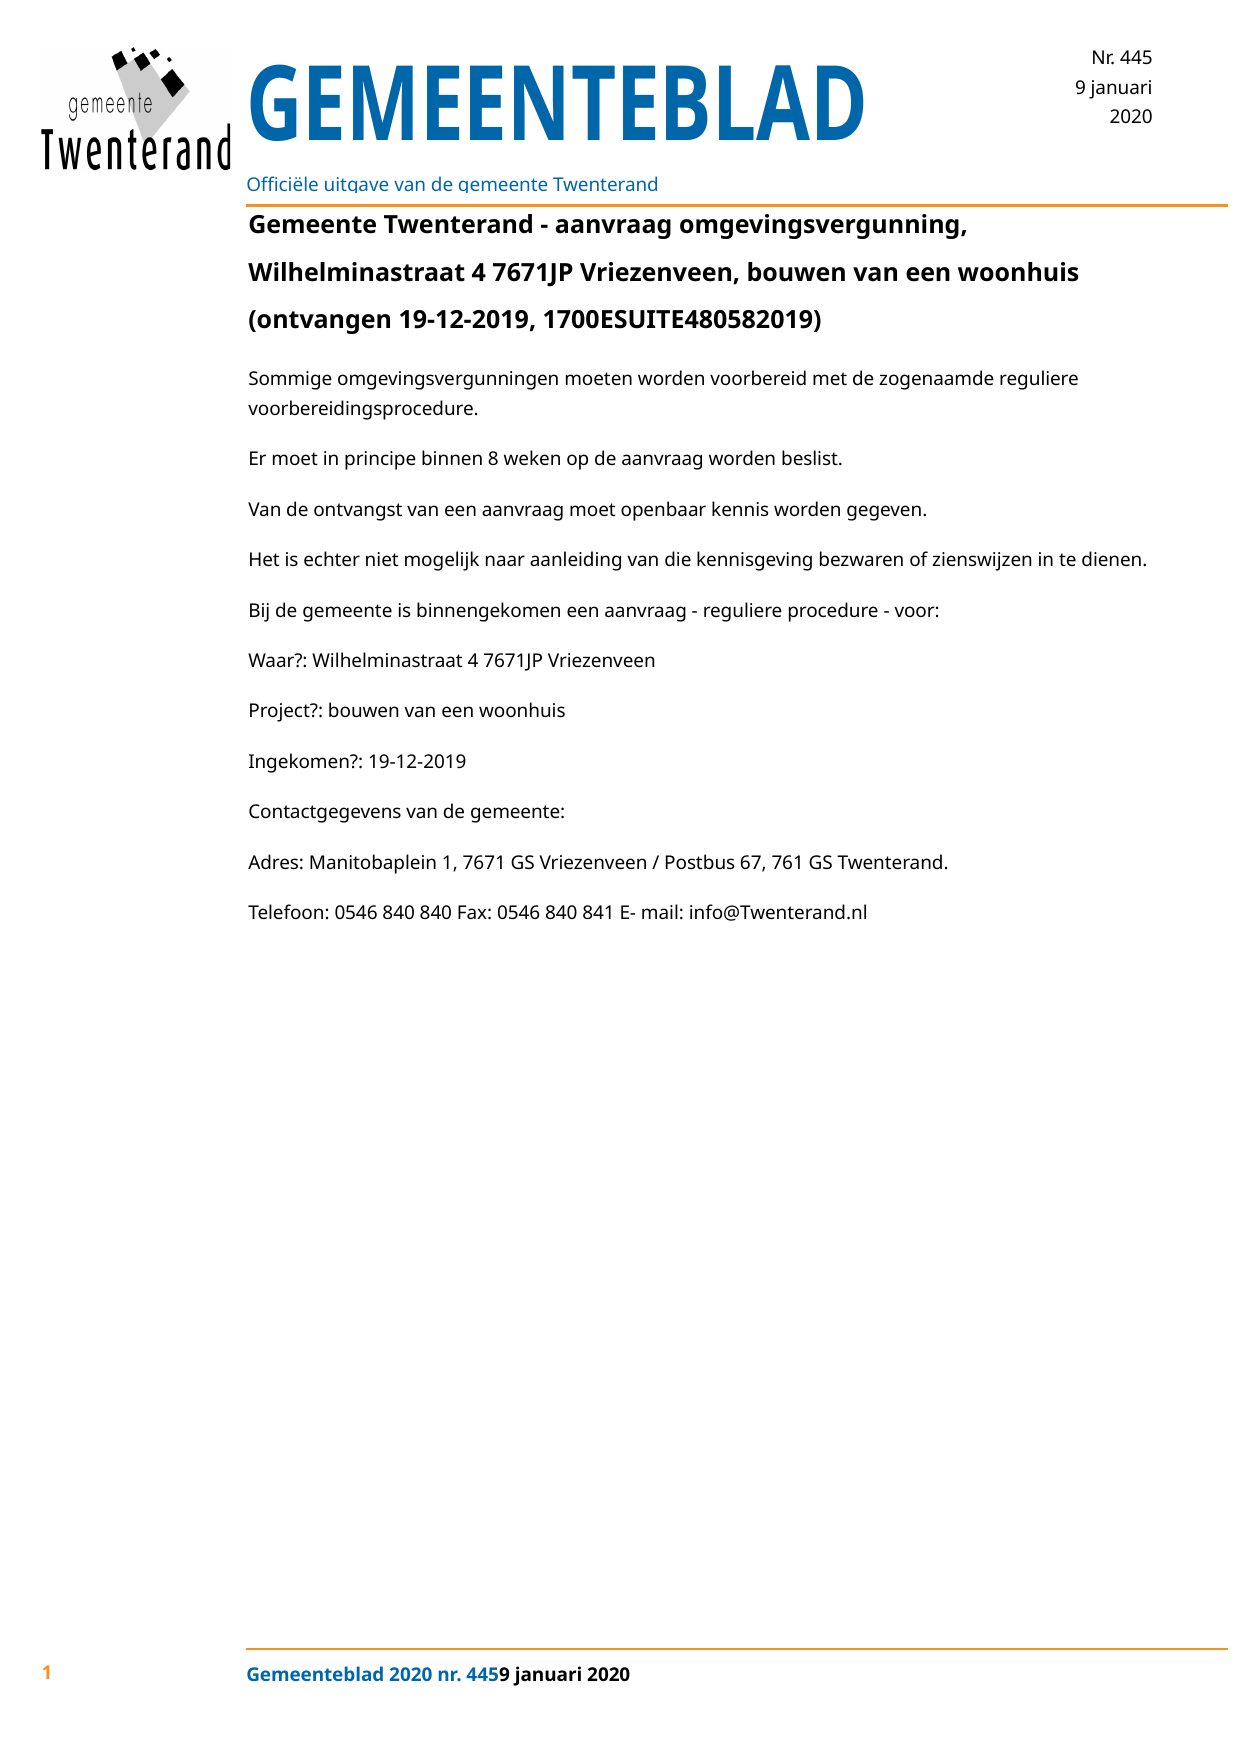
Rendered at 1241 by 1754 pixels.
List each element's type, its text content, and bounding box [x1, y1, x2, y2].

text Van de ontvangst van een aanvraag moet openbaar kennis worden gegeven. [248, 496, 1152, 522]
text Er moet in principe binnen 8 weken op de aanvraag worden beslist. [248, 446, 1152, 471]
text Waar?: Wilhelminastraat 4 7671JP Vriezenveen [248, 647, 1152, 673]
text Sommige omgevingsvergunningen moeten worden voorbereid met de zogenaamde reguliere voorbereidingsprocedure. [248, 366, 1152, 421]
text Bij de gemeente is binnengekomen een aanvraag - reguliere procedure - voor: [248, 597, 1152, 622]
text Telefoon: 0546 840 840 Fax: 0546 840 841 E- mail: info@Twenterand.nl [248, 899, 1152, 925]
text Adres: Manitobaplein 1, 7671 GS Vriezenveen / Postbus 67, 761 GS Twenterand. [248, 849, 1152, 874]
text Contactgegevens van de gemeente: [248, 798, 1152, 824]
picture [41, 47, 231, 172]
text Project?: bouwen van een woonhuis [248, 698, 1152, 723]
text Ingekomen?: 19-12-2019 [248, 748, 1152, 774]
text Gemeente Twenterand - aanvraag omgevingsvergunning, Wilhelminastraat 4 7671JP Vriezenveen, bouwen van een woonhuis (ontvangen 19-12-2019, 1700ESUITE480582019) [248, 207, 1152, 336]
text Het is echter niet mogelijk naar aanleiding van die kennisgeving bezwaren of zienswijzen in te dienen. [248, 546, 1152, 572]
